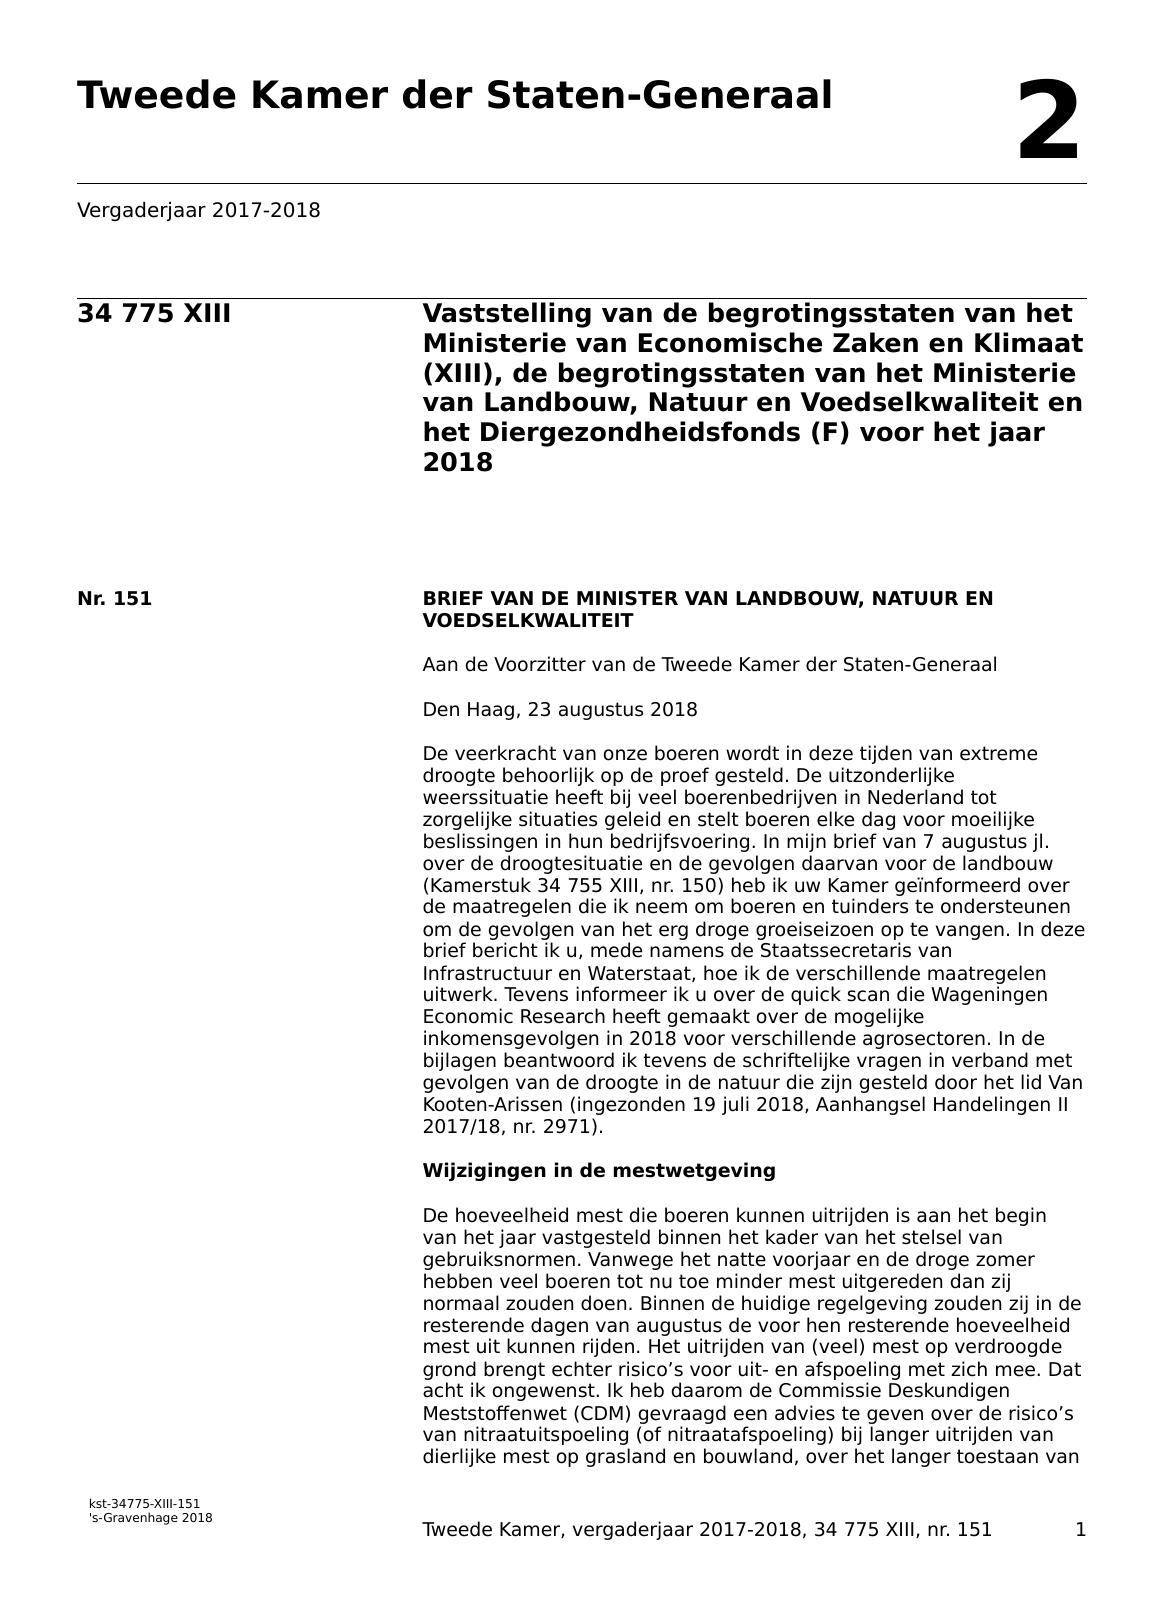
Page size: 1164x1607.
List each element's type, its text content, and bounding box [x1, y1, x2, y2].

text kst-34775-XIII-151 [88, 1497, 323, 1511]
text 's-Gravenhage 2018 [88, 1511, 323, 1525]
text De veerkracht van onze boeren wordt in deze tijden van extreme droogte behoorlijk op de proef gesteld. De uitzonderlijke weerssituatie heeft bij veel boerenbedrijven in Nederland tot zorgelijke situaties geleid en stelt boeren elke dag voor moeilijke beslissingen in hun bedrijfsvoering. In mijn brief van 7 augustus jl. over de droogtesituatie en de gevolgen daarvan voor de landbouw (Kamerstuk 34 755 XIII, nr. 150) heb ik uw Kamer geïnformeerd over de maatregelen die ik neem om boeren en tuinders te ondersteunen om de gevolgen van het erg droge groeiseizoen op te vangen. In deze brief bericht ik u, mede namens de Staatssecretaris van Infrastructuur en Waterstaat, hoe ik de verschillende maatregelen uitwerk. Tevens informeer ik u over de quick scan die Wageningen Economic Research heeft gemaakt over de mogelijke inkomensgevolgen in 2018 voor verschillende agrosectoren. In de bijlagen beantwoord ik tevens de schriftelijke vragen in verband met gevolgen van de droogte in de natuur die zijn gesteld door het lid Van Kooten-Arissen (ingezonden 19 juli 2018, Aanhangsel Handelingen II 2017/18, nr. 2971). [422, 743, 1087, 1138]
subtitle Nr. 151 BRIEF VAN DE MINISTER VAN LANDBOUW, NATUUR EN VOEDSELKWALITEIT [77, 588, 1087, 632]
table_header 2 [886, 59, 1087, 183]
subtitle Wijzigingen in de mestwetgeving [422, 1160, 1087, 1182]
text Den Haag, 23 augustus 2018 [422, 698, 1087, 720]
subtitle 34 775 XIII Vaststelling van de begrotingsstaten van het Ministerie van Economische Zaken en Klimaat (XIII), de begrotingsstaten van het Ministerie van Landbouw, Natuur en Voedselkwaliteit en het Diergezondheidsfonds (F) voor het jaar 2018 [77, 299, 1087, 477]
text Aan de Voorzitter van de Tweede Kamer der Staten-Generaal [422, 654, 1087, 676]
table_header Tweede Kamer der Staten-Generaal [77, 59, 886, 183]
table_cell Vergaderjaar 2017-2018 [77, 184, 1087, 298]
text De hoeveelheid mest die boeren kunnen uitrijden is aan het begin van het jaar vastgesteld binnen het kader van het stelsel van gebruiksnormen. Vanwege het natte voorjaar en de droge zomer hebben veel boeren tot nu toe minder mest uitgereden dan zij normaal zouden doen. Binnen de huidige regelgeving zouden zij in de resterende dagen van augustus de voor hen resterende hoeveelheid mest uit kunnen rijden. Het uitrijden van (veel) mest op verdroogde grond brengt echter risico’s voor uit- en afspoeling met zich mee. Dat acht ik ongewenst. Ik heb daarom de Commissie Deskundigen Meststoffenwet (CDM) gevraagd een advies te geven over de risico’s van nitraatuitspoeling (of nitraatafspoeling) bij langer uitrijden van dierlijke mest op grasland en bouwland, over het langer toestaan van [422, 1204, 1087, 1468]
